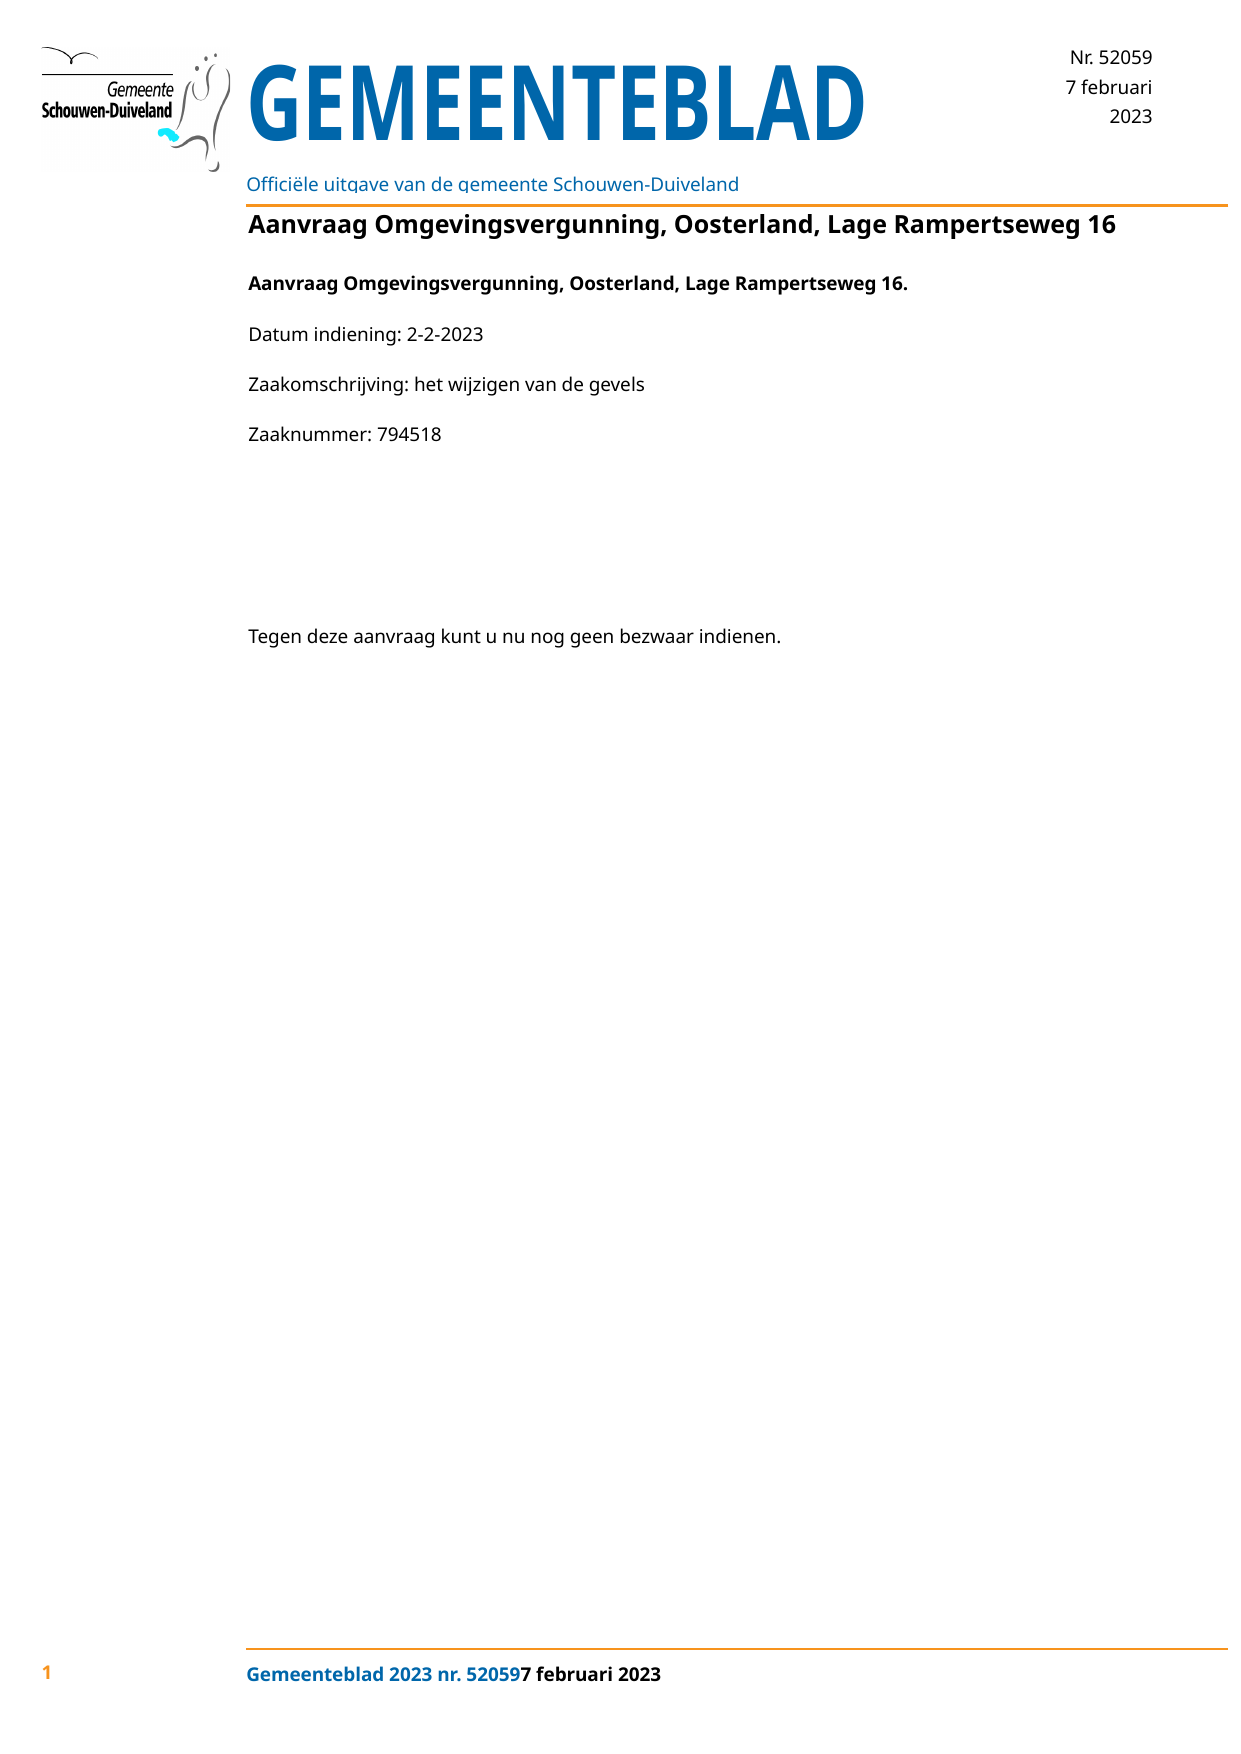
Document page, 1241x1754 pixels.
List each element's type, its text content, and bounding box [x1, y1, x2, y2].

text Zaaknummer: 794518 [248, 422, 1152, 447]
picture [41, 47, 231, 172]
text Datum indiening: 2-2-2023 [248, 321, 1152, 346]
text Aanvraag Omgevingsvergunning, Oosterland, Lage Rampertseweg 16. [248, 270, 1152, 296]
text Zaakomschrijving: het wijzigen van de gevels [248, 371, 1152, 397]
text Tegen deze aanvraag kunt u nu nog geen bezwaar indienen. [248, 623, 1152, 649]
text Aanvraag Omgevingsvergunning, Oosterland, Lage Rampertseweg 16 [248, 207, 1152, 241]
